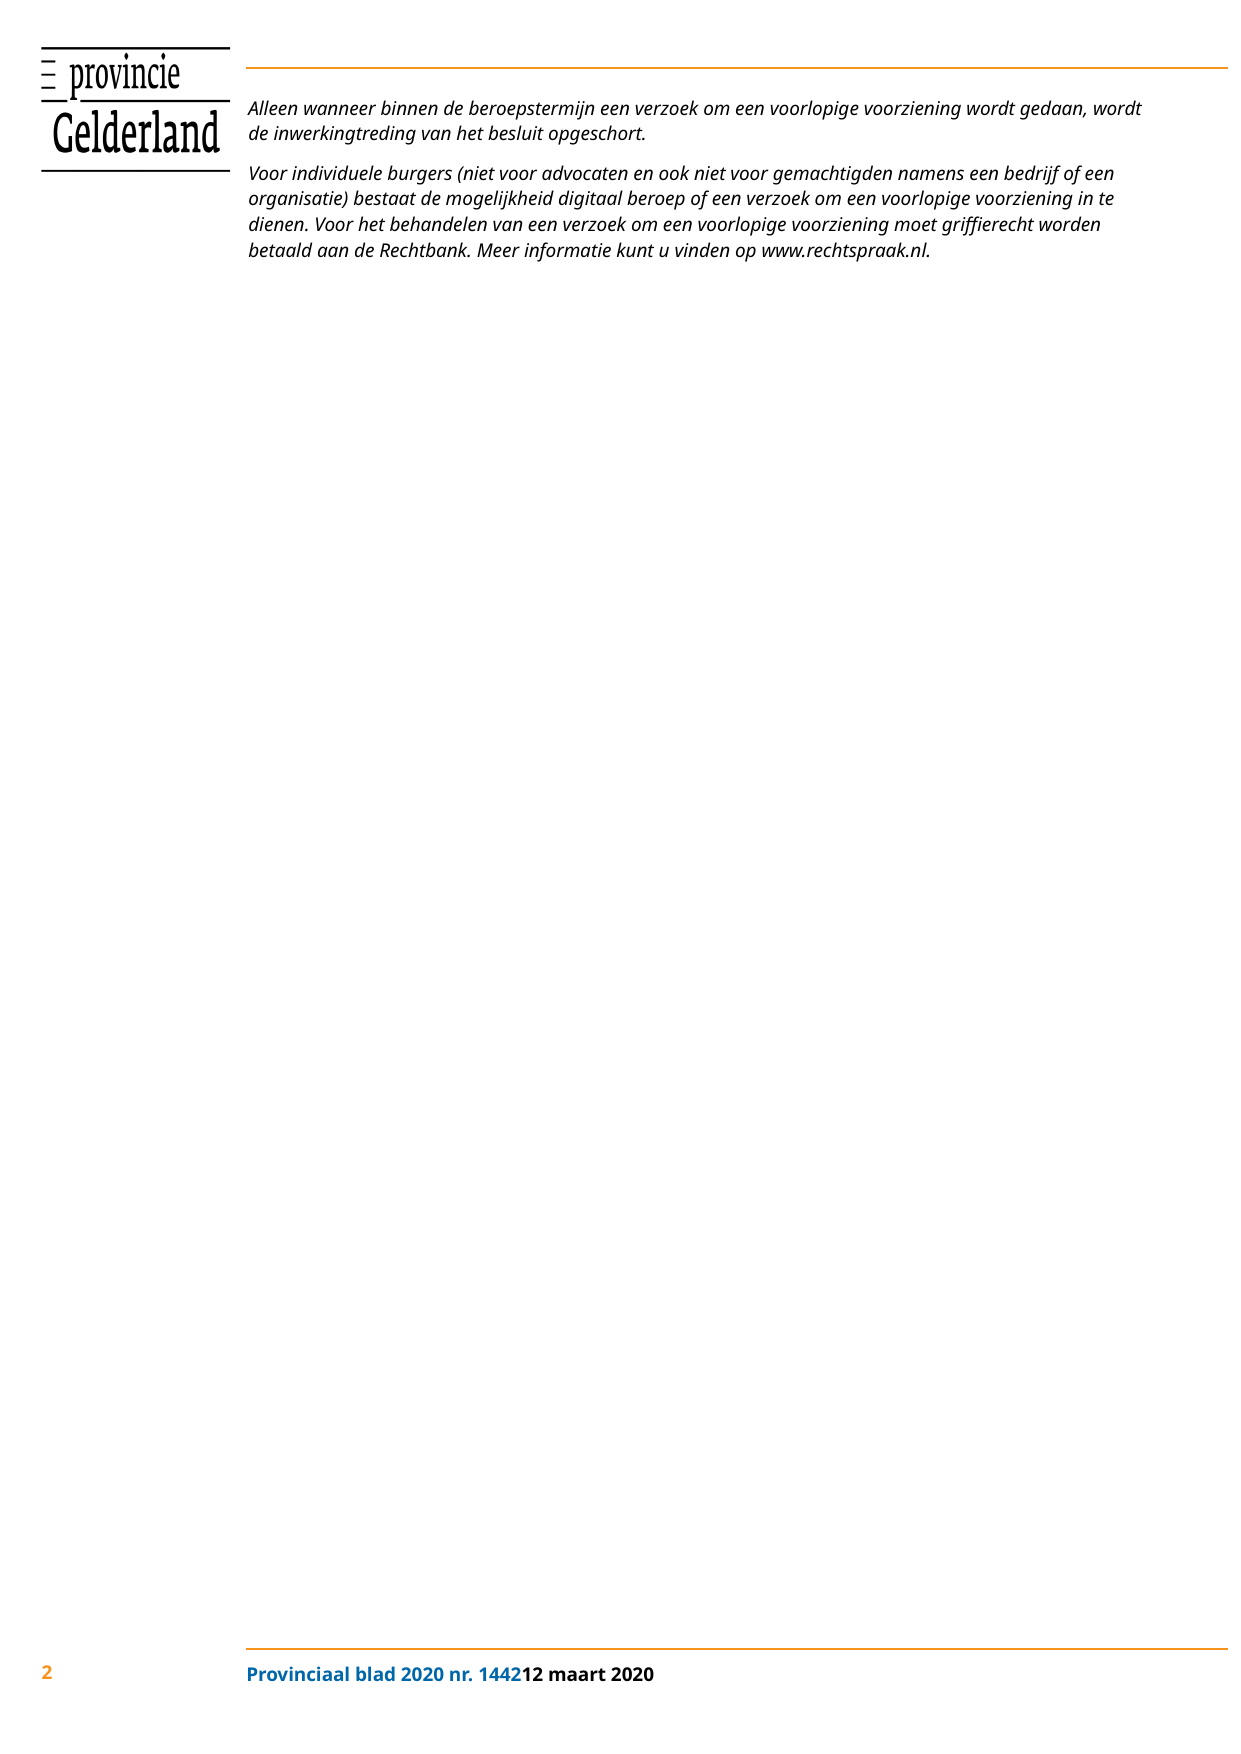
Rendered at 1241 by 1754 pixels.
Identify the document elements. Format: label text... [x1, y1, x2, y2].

text Alleen wanneer binnen de beroepstermijn een verzoek om een voorlopige voorziening wordt gedaan, wordt de inwerkingtreding van het besluit opgeschort. [248, 95, 1152, 146]
picture [41, 47, 231, 172]
text Voor individuele burgers (niet voor advocaten en ook niet voor gemachtigden namens een bedrijf of een organisatie) bestaat de mogelijkheid digitaal beroep of een verzoek om een voorlopige voorziening in te dienen. Voor het behandelen van een verzoek om een voorlopige voorziening moet griffierecht worden betaald aan de Rechtbank. Meer informatie kunt u vinden op www.rechtspraak.nl. [248, 160, 1152, 263]
